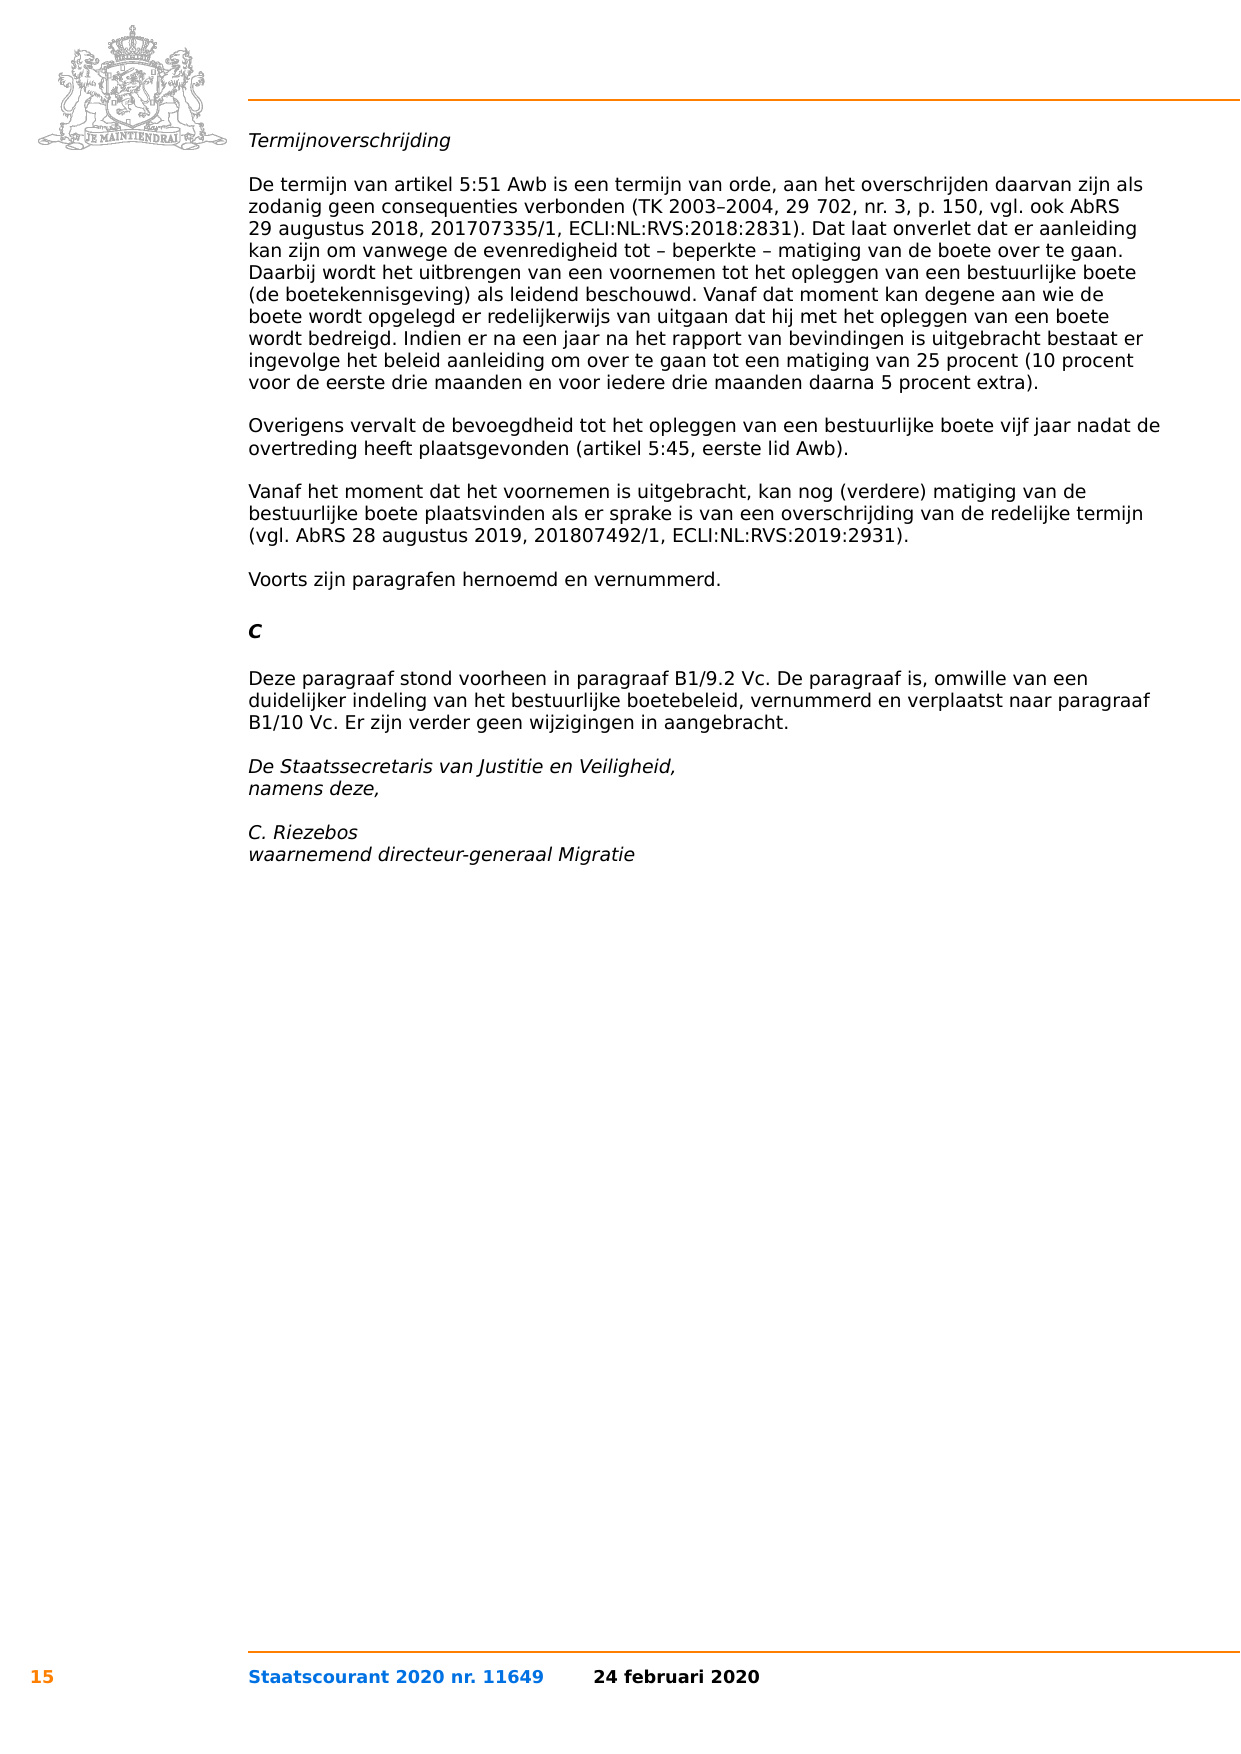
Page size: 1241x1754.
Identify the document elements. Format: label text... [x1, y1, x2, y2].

text Deze paragraaf stond voorheen in paragraaf B1/9.2 Vc. De paragraaf is, omwille van een duidelijker indeling van het bestuurlijke boetebeleid, vernummerd en verplaatst naar paragraaf B1/10 Vc. Er zijn verder geen wijzigingen in aangebracht. [248, 668, 1163, 734]
text De termijn van artikel 5:51 Awb is een termijn van orde, aan het overschrijden daarvan zijn als zodanig geen consequenties verbonden (TK 2003–2004, 29 702, nr. 3, p. 150, vgl. ook AbRS 29 augustus 2018, 201707335/1, ECLI:NL:RVS:2018:2831). Dat laat onverlet dat er aanleiding kan zijn om vanwege de evenredigheid tot – beperkte – matiging van de boete over te gaan. Daarbij wordt het uitbrengen van een voornemen tot het opleggen van een bestuurlijke boete (de boetekennisgeving) als leidend beschouwd. Vanaf dat moment kan degene aan wie de boete wordt opgelegd er redelijkerwijs van uitgaan dat hij met het opleggen van een boete wordt bedreigd. Indien er na een jaar na het rapport van bevindingen is uitgebracht bestaat er ingevolge het beleid aanleiding om over te gaan tot een matiging van 25 procent (10 procent voor de eerste drie maanden en voor iedere drie maanden daarna 5 procent extra). [248, 174, 1163, 393]
text Voorts zijn paragrafen hernoemd en vernummerd. [248, 569, 1163, 591]
text Overigens vervalt de bevoegdheid tot het opleggen van een bestuurlijke boete vijf jaar nadat de overtreding heeft plaatsgevonden (artikel 5:45, eerste lid Awb). [248, 415, 1163, 459]
subtitle C [248, 621, 1163, 643]
picture [38, 25, 227, 150]
text De Staatssecretaris van Justitie en Veiligheid, namens deze, C. Riezebos waarnemend directeur-generaal Migratie [248, 756, 1163, 866]
text Vanaf het moment dat het voornemen is uitgebracht, kan nog (verdere) matiging van de bestuurlijke boete plaatsvinden als er sprake is van een overschrijding van de redelijke termijn (vgl. AbRS 28 augustus 2019, 201807492/1, ECLI:NL:RVS:2019:2931). [248, 481, 1163, 547]
subtitle Termijnoverschrijding [248, 130, 1163, 152]
